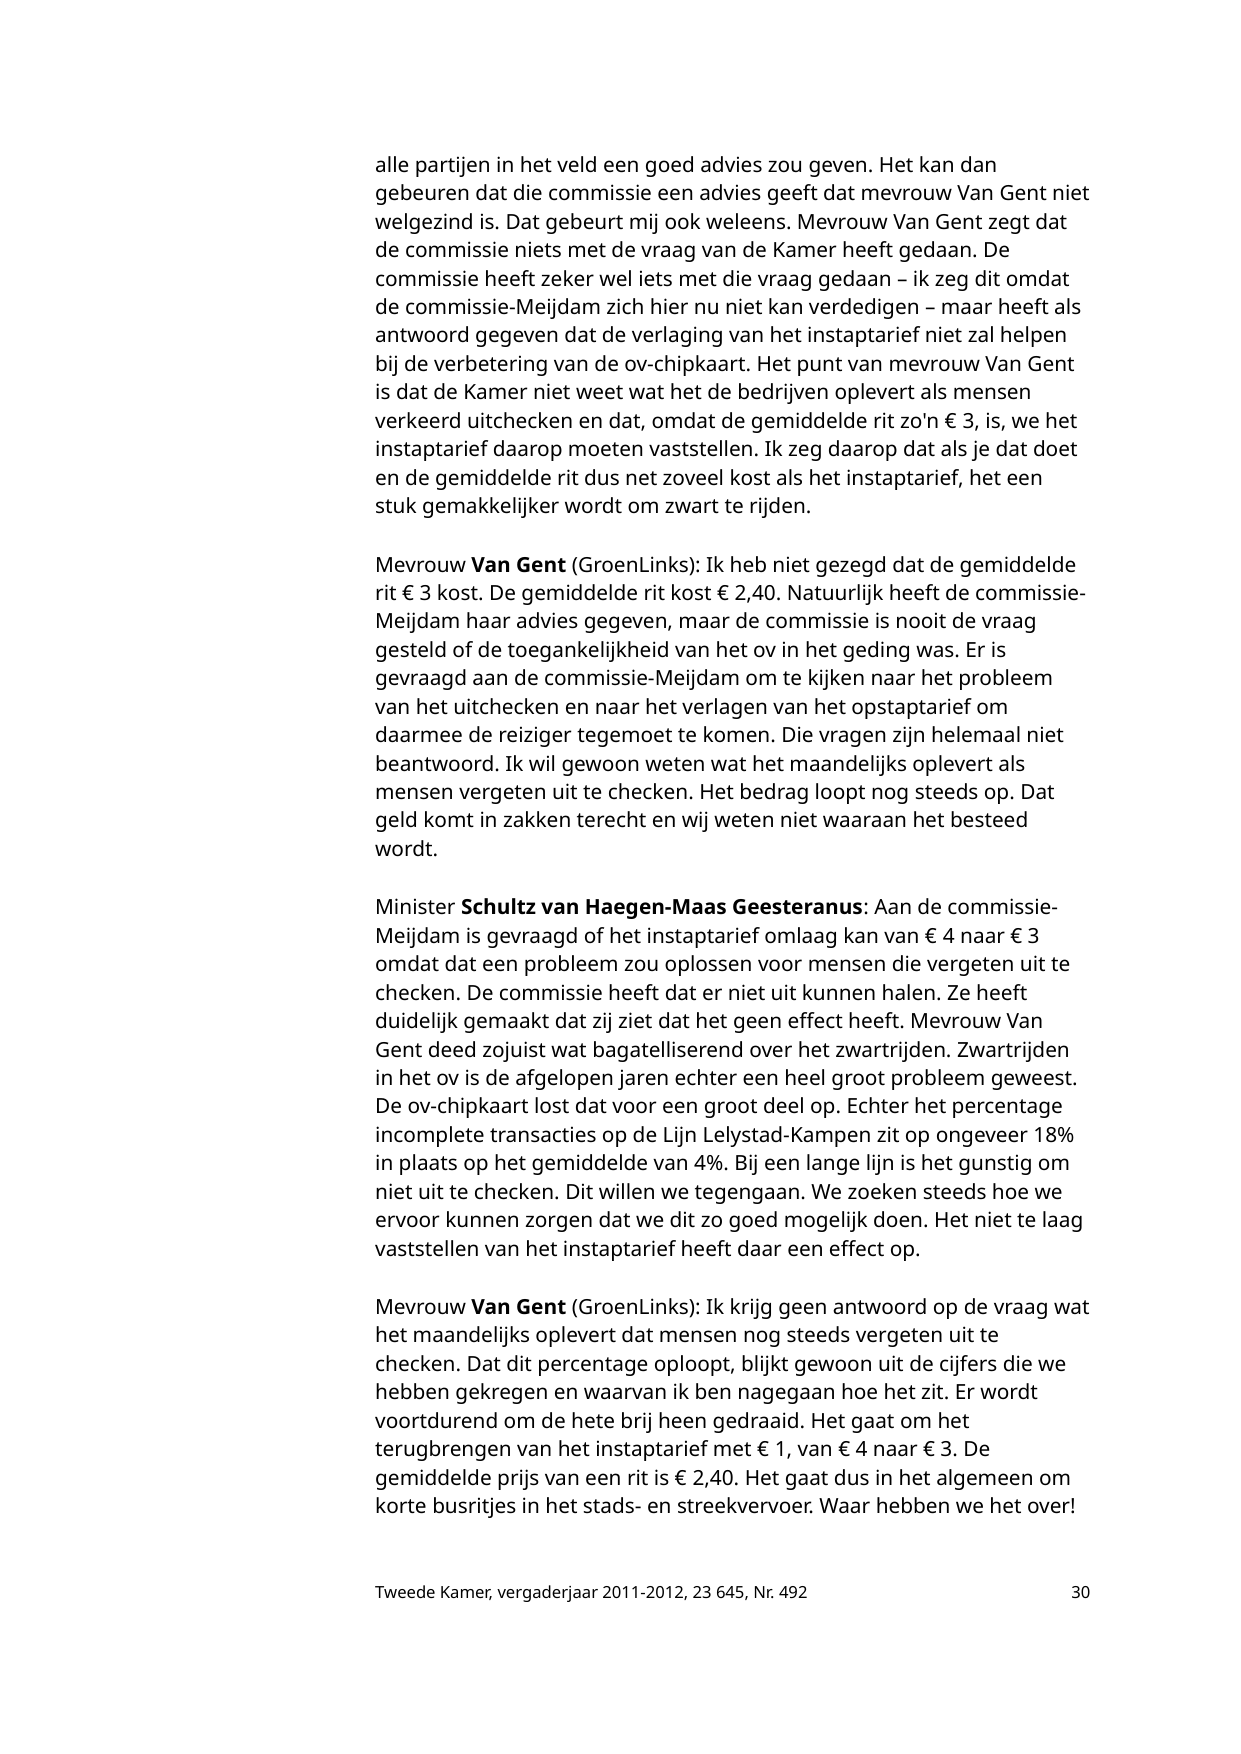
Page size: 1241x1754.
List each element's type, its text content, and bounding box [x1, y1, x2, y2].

text Minister Schultz van Haegen-Maas Geesteranus: Aan de commissie-Meijdam is gevraagd of het instaptarief omlaag kan van € 4 naar € 3 omdat dat een probleem zou oplossen voor mensen die vergeten uit te checken. De commissie heeft dat er niet uit kunnen halen. Ze heeft duidelijk gemaakt dat zij ziet dat het geen effect heeft. Mevrouw Van Gent deed zojuist wat bagatelliserend over het zwartrijden. Zwartrijden in het ov is de afgelopen jaren echter een heel groot probleem geweest. De ov-chipkaart lost dat voor een groot deel op. Echter het percentage incomplete transacties op de Lijn Lelystad-Kampen zit op ongeveer 18% in plaats op het gemiddelde van 4%. Bij een lange lijn is het gunstig om niet uit te checken. Dit willen we tegengaan. We zoeken steeds hoe we ervoor kunnen zorgen dat we dit zo goed mogelijk doen. Het niet te laag vaststellen van het instaptarief heeft daar een effect op. [375, 892, 1090, 1262]
text Mevrouw Van Gent (GroenLinks): Ik krijg geen antwoord op de vraag wat het maandelijks oplevert dat mensen nog steeds vergeten uit te checken. Dat dit percentage oploopt, blijkt gewoon uit de cijfers die we hebben gekregen en waarvan ik ben nagegaan hoe het zit. Er wordt voortdurend om de hete brij heen gedraaid. Het gaat om het terugbrengen van het instaptarief met € 1, van € 4 naar € 3. De gemiddelde prijs van een rit is € 2,40. Het gaat dus in het algemeen om korte busritjes in het stads- en streekvervoer. Waar hebben we het over! [375, 1292, 1090, 1520]
text alle partijen in het veld een goed advies zou geven. Het kan dan gebeuren dat die commissie een advies geeft dat mevrouw Van Gent niet welgezind is. Dat gebeurt mij ook weleens. Mevrouw Van Gent zegt dat de commissie niets met de vraag van de Kamer heeft gedaan. De commissie heeft zeker wel iets met die vraag gedaan – ik zeg dit omdat de commissie-Meijdam zich hier nu niet kan verdedigen – maar heeft als antwoord gegeven dat de verlaging van het instaptarief niet zal helpen bij de verbetering van de ov-chipkaart. Het punt van mevrouw Van Gent is dat de Kamer niet weet wat het de bedrijven oplevert als mensen verkeerd uitchecken en dat, omdat de gemiddelde rit zo'n € 3, is, we het instaptarief daarop moeten vaststellen. Ik zeg daarop dat als je dat doet en de gemiddelde rit dus net zoveel kost als het instaptarief, het een stuk gemakkelijker wordt om zwart te rijden. [375, 150, 1090, 520]
text Mevrouw Van Gent (GroenLinks): Ik heb niet gezegd dat de gemiddelde rit € 3 kost. De gemiddelde rit kost € 2,40. Natuurlijk heeft de commissie-Meijdam haar advies gegeven, maar de commissie is nooit de vraag gesteld of de toegankelijkheid van het ov in het geding was. Er is gevraagd aan de commissie-Meijdam om te kijken naar het probleem van het uitchecken en naar het verlagen van het opstaptarief om daarmee de reiziger tegemoet te komen. Die vragen zijn helemaal niet beantwoord. Ik wil gewoon weten wat het maandelijks oplevert als mensen vergeten uit te checken. Het bedrag loopt nog steeds op. Dat geld komt in zakken terecht en wij weten niet waaraan het besteed wordt. [375, 550, 1090, 862]
